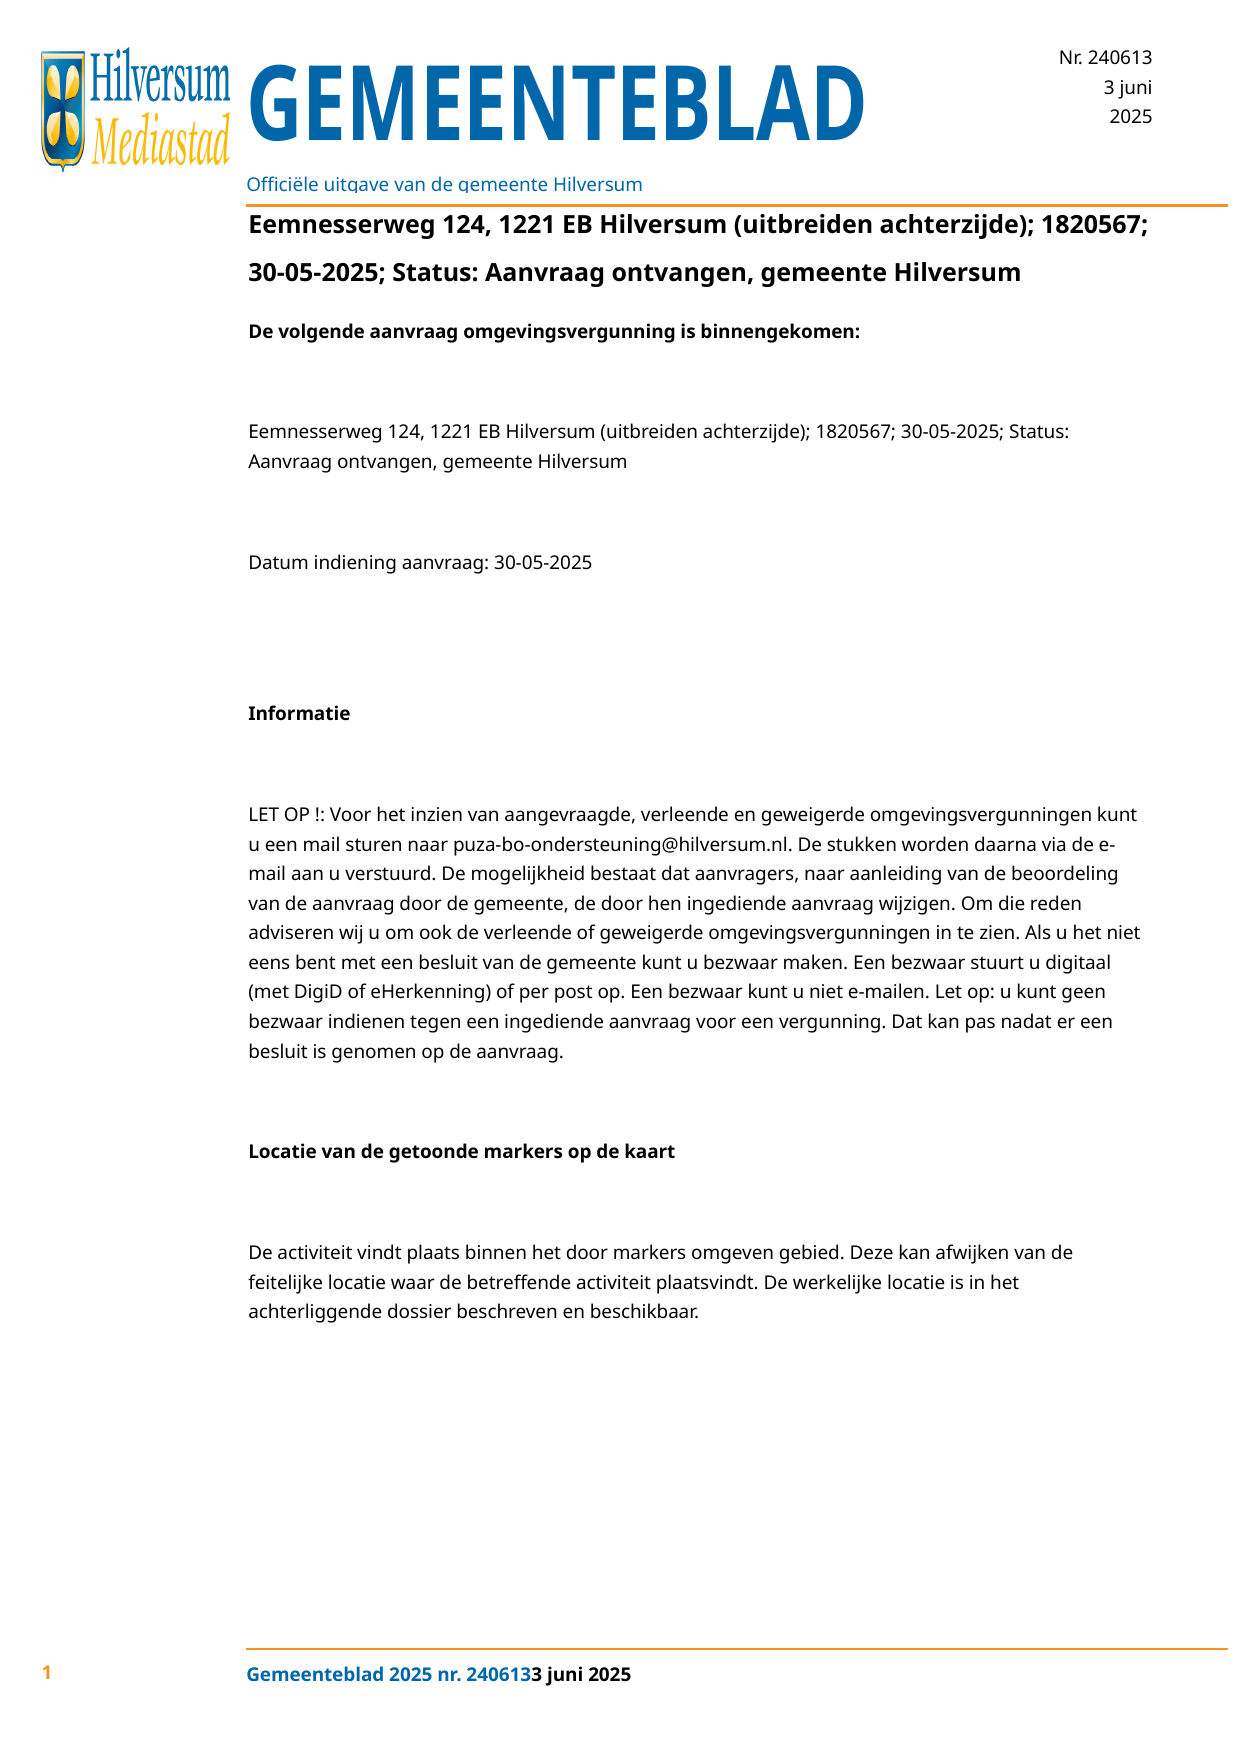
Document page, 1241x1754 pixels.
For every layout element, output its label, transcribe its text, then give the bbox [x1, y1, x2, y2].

text Locatie van de getoonde markers op de kaart [248, 1139, 1152, 1164]
text Datum indiening aanvraag: 30-05-2025 [248, 549, 1152, 575]
text Informatie [248, 700, 1152, 726]
text De volgende aanvraag omgevingsvergunning is binnengekomen: [248, 318, 1152, 344]
text LET OP !: Voor het inzien van aangevraagde, verleende en geweigerde omgevingsvergunningen kunt u een mail sturen naar puza-bo-ondersteuning@hilversum.nl. De stukken worden daarna via de e-mail aan u verstuurd. De mogelijkheid bestaat dat aanvragers, naar aanleiding van de beoordeling van de aanvraag door de gemeente, de door hen ingediende aanvraag wijzigen. Om die reden adviseren wij u om ook de verleende of geweigerde omgevingsvergunningen in te zien. Als u het niet eens bent met een besluit van de gemeente kunt u bezwaar maken. Een bezwaar stuurt u digitaal (met DigiD of eHerkenning) of per post op. Een bezwaar kunt u niet e-mailen. Let op: u kunt geen bezwaar indienen tegen een ingediende aanvraag voor een vergunning. Dat kan pas nadat er een besluit is genomen op de aanvraag. [248, 801, 1152, 1064]
text De activiteit vindt plaats binnen het door markers omgeven gebied. Deze kan afwijken van de feitelijke locatie waar de betreffende activiteit plaatsvindt. De werkelijke locatie is in het achterliggende dossier beschreven en beschikbaar. [248, 1239, 1152, 1324]
text Eemnesserweg 124, 1221 EB Hilversum (uitbreiden achterzijde); 1820567; 30-05-2025; Status: Aanvraag ontvangen, gemeente Hilversum [248, 207, 1152, 288]
picture [41, 47, 231, 172]
text Eemnesserweg 124, 1221 EB Hilversum (uitbreiden achterzijde); 1820567; 30-05-2025; Status: Aanvraag ontvangen, gemeente Hilversum [248, 419, 1152, 474]
